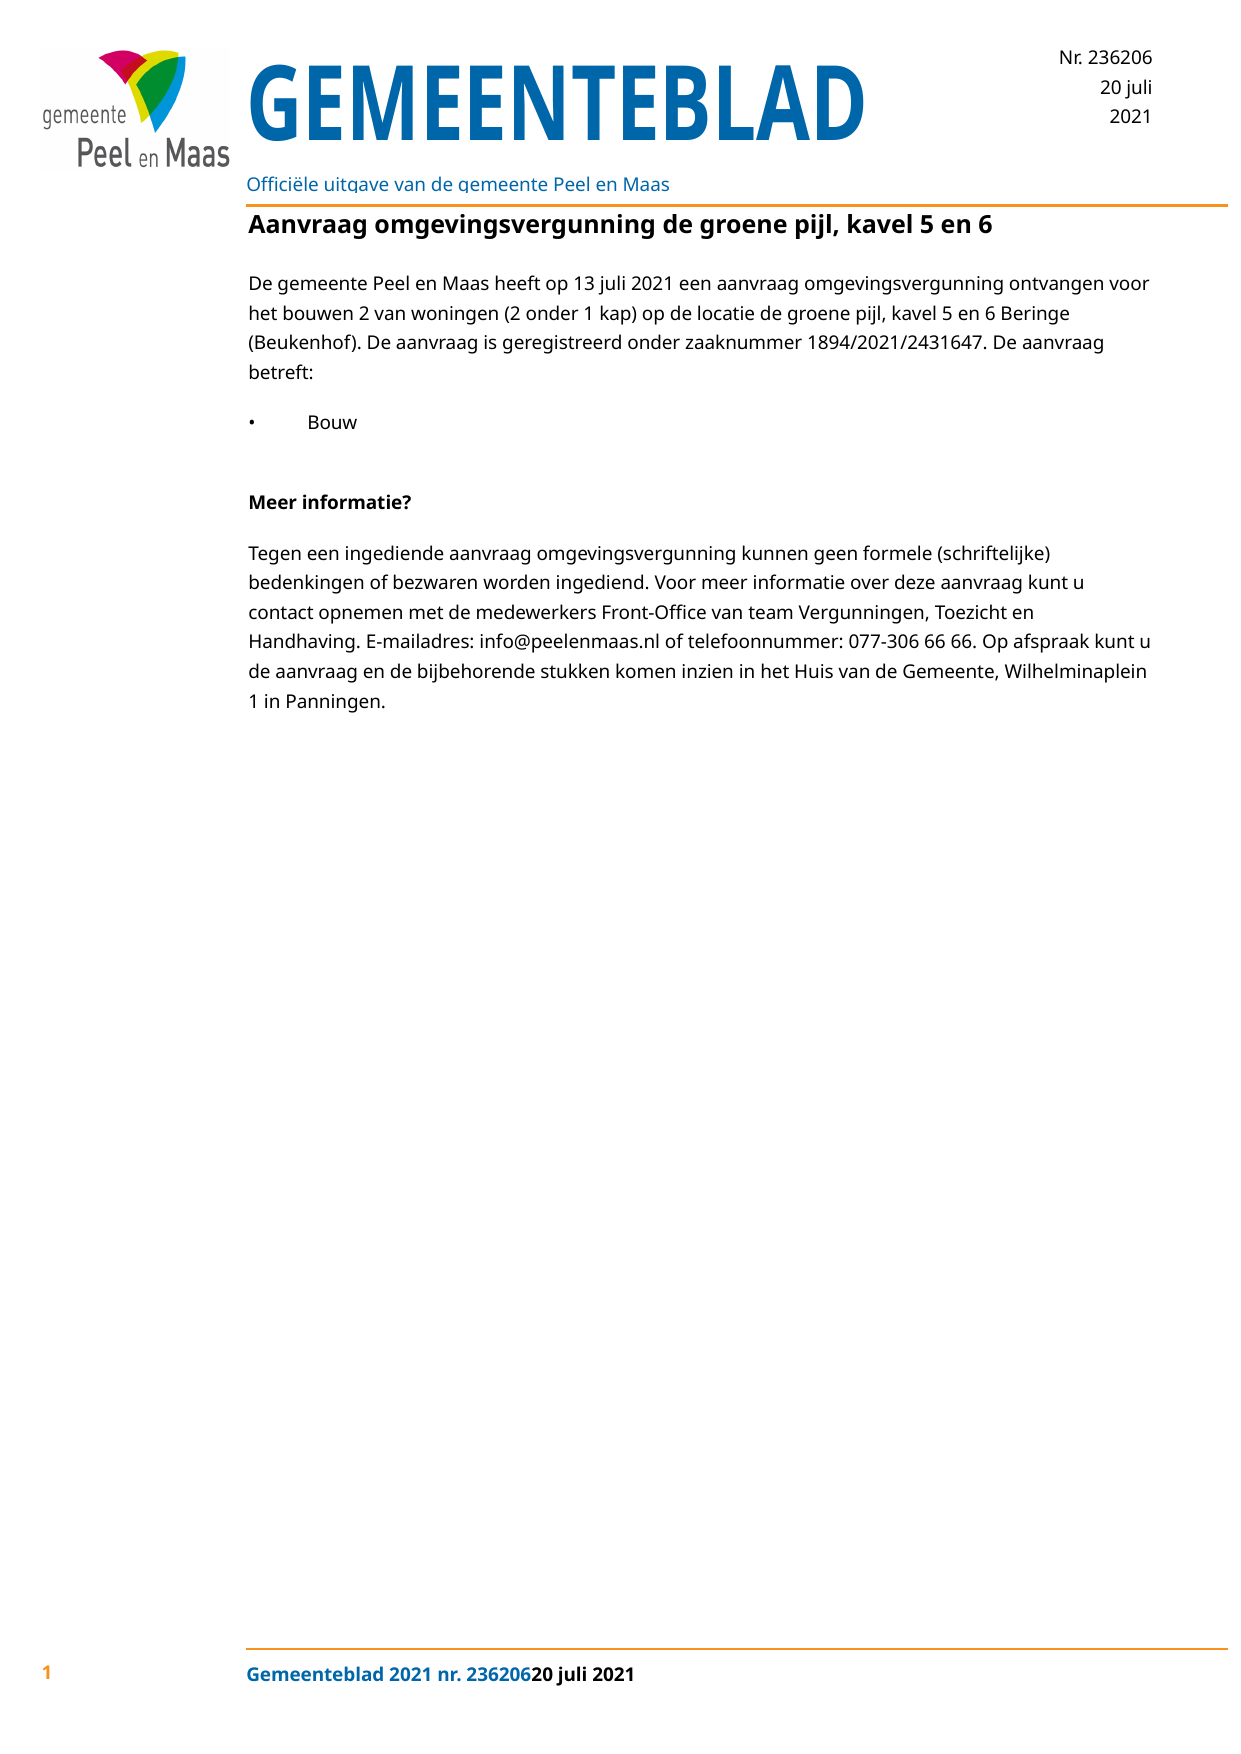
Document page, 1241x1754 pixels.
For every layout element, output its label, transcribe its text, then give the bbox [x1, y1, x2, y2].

text Aanvraag omgevingsvergunning de groene pijl, kavel 5 en 6 [248, 207, 1152, 241]
text Tegen een ingediende aanvraag omgevingsvergunning kunnen geen formele (schriftelijke) bedenkingen of bezwaren worden ingediend. Voor meer informatie over deze aanvraag kunt u contact opnemen met de medewerkers Front-Office van team Vergunningen, Toezicht en Handhaving. E-mailadres: info@peelenmaas.nl of telefoonnummer: 077-306 66 66. Op afspraak kunt u de aanvraag en de bijbehorende stukken komen inzien in het Huis van de Gemeente, Wilhelminaplein 1 in Panningen. [248, 540, 1152, 713]
picture [41, 47, 231, 172]
text De gemeente Peel en Maas heeft op 13 juli 2021 een aanvraag omgevingsvergunning ontvangen voor het bouwen 2 van woningen (2 onder 1 kap) op de locatie de groene pijl, kavel 5 en 6 Beringe (Beukenhof). De aanvraag is geregistreerd onder zaaknummer 1894/2021/2431647. De aanvraag betreft: [248, 270, 1152, 385]
list Bouw [248, 409, 1152, 435]
text Meer informatie? [248, 489, 1152, 515]
